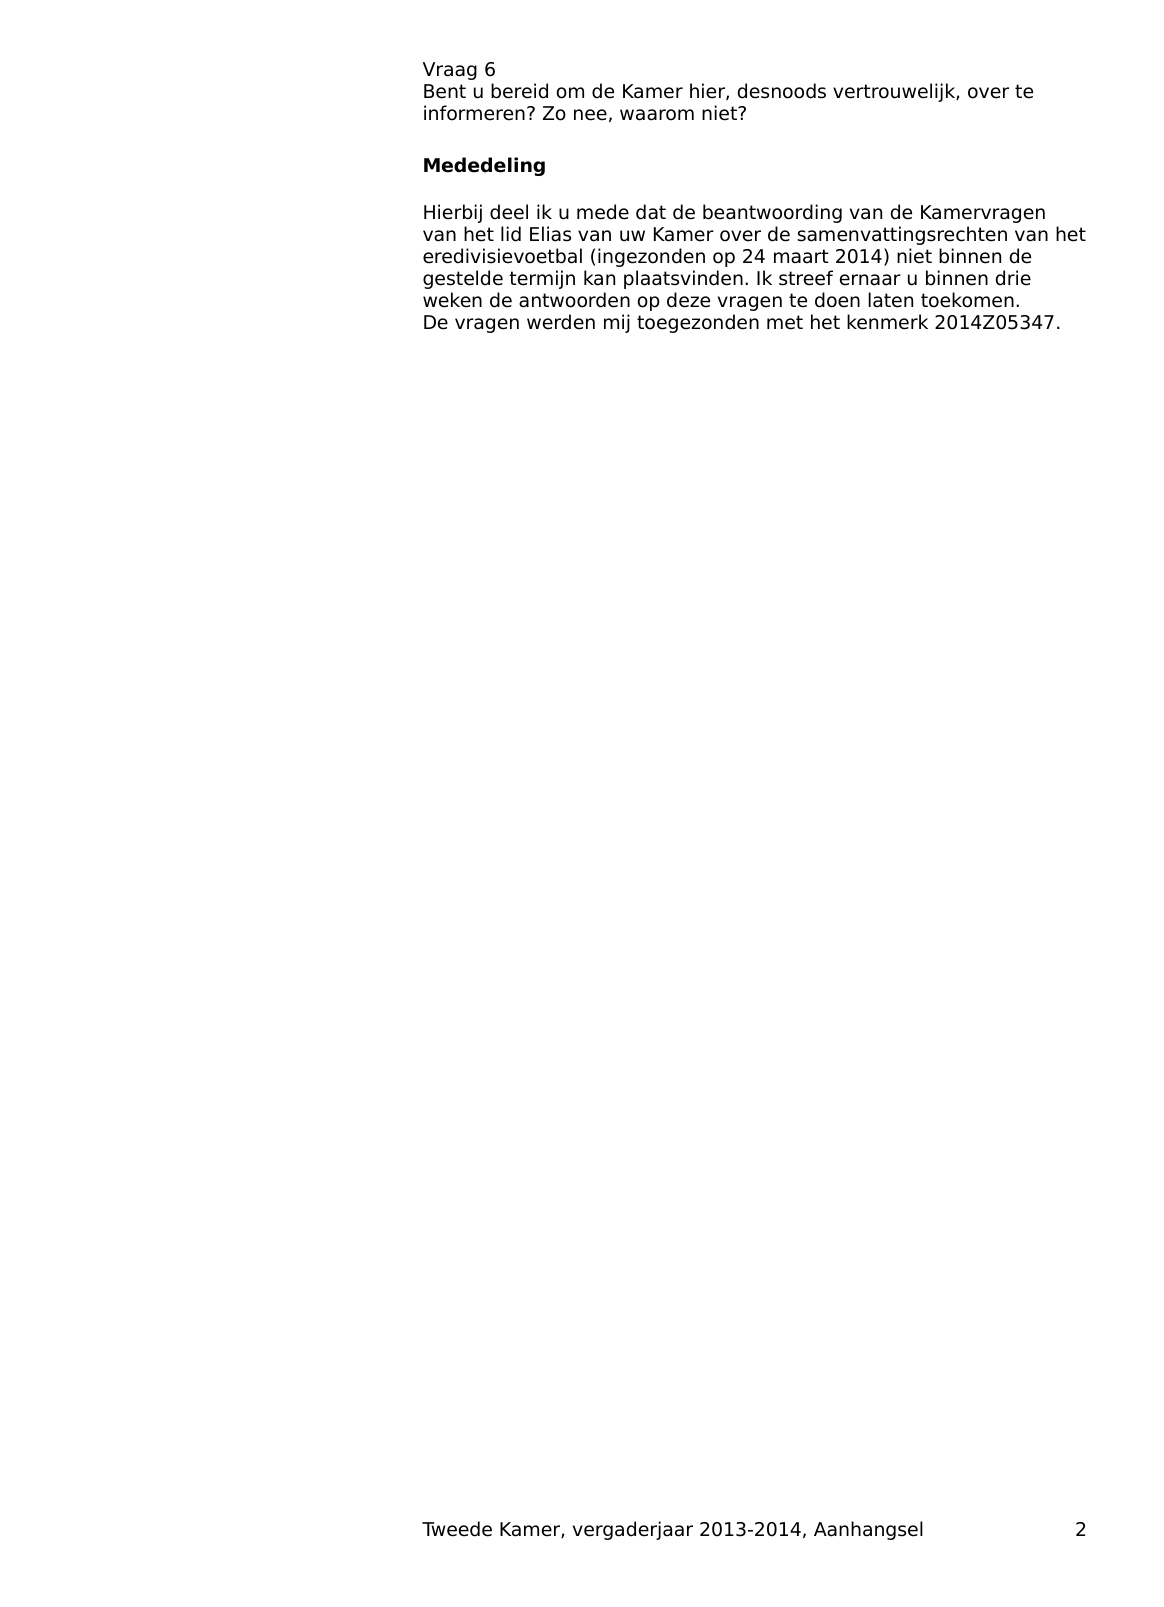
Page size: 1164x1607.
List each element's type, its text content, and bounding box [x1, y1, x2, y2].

subtitle Mededeling [422, 155, 1087, 177]
text Vraag 6 [422, 59, 1087, 81]
text De vragen werden mij toegezonden met het kenmerk 2014Z05347. [422, 312, 1087, 334]
text Bent u bereid om de Kamer hier, desnoods vertrouwelijk, over te informeren? Zo nee, waarom niet? [422, 81, 1087, 125]
text Hierbij deel ik u mede dat de beantwoording van de Kamervragen van het lid Elias van uw Kamer over de samenvattingsrechten van het eredivisievoetbal (ingezonden op 24 maart 2014) niet binnen de gestelde termijn kan plaatsvinden. Ik streef ernaar u binnen drie weken de antwoorden op deze vragen te doen laten toekomen. [422, 202, 1087, 312]
